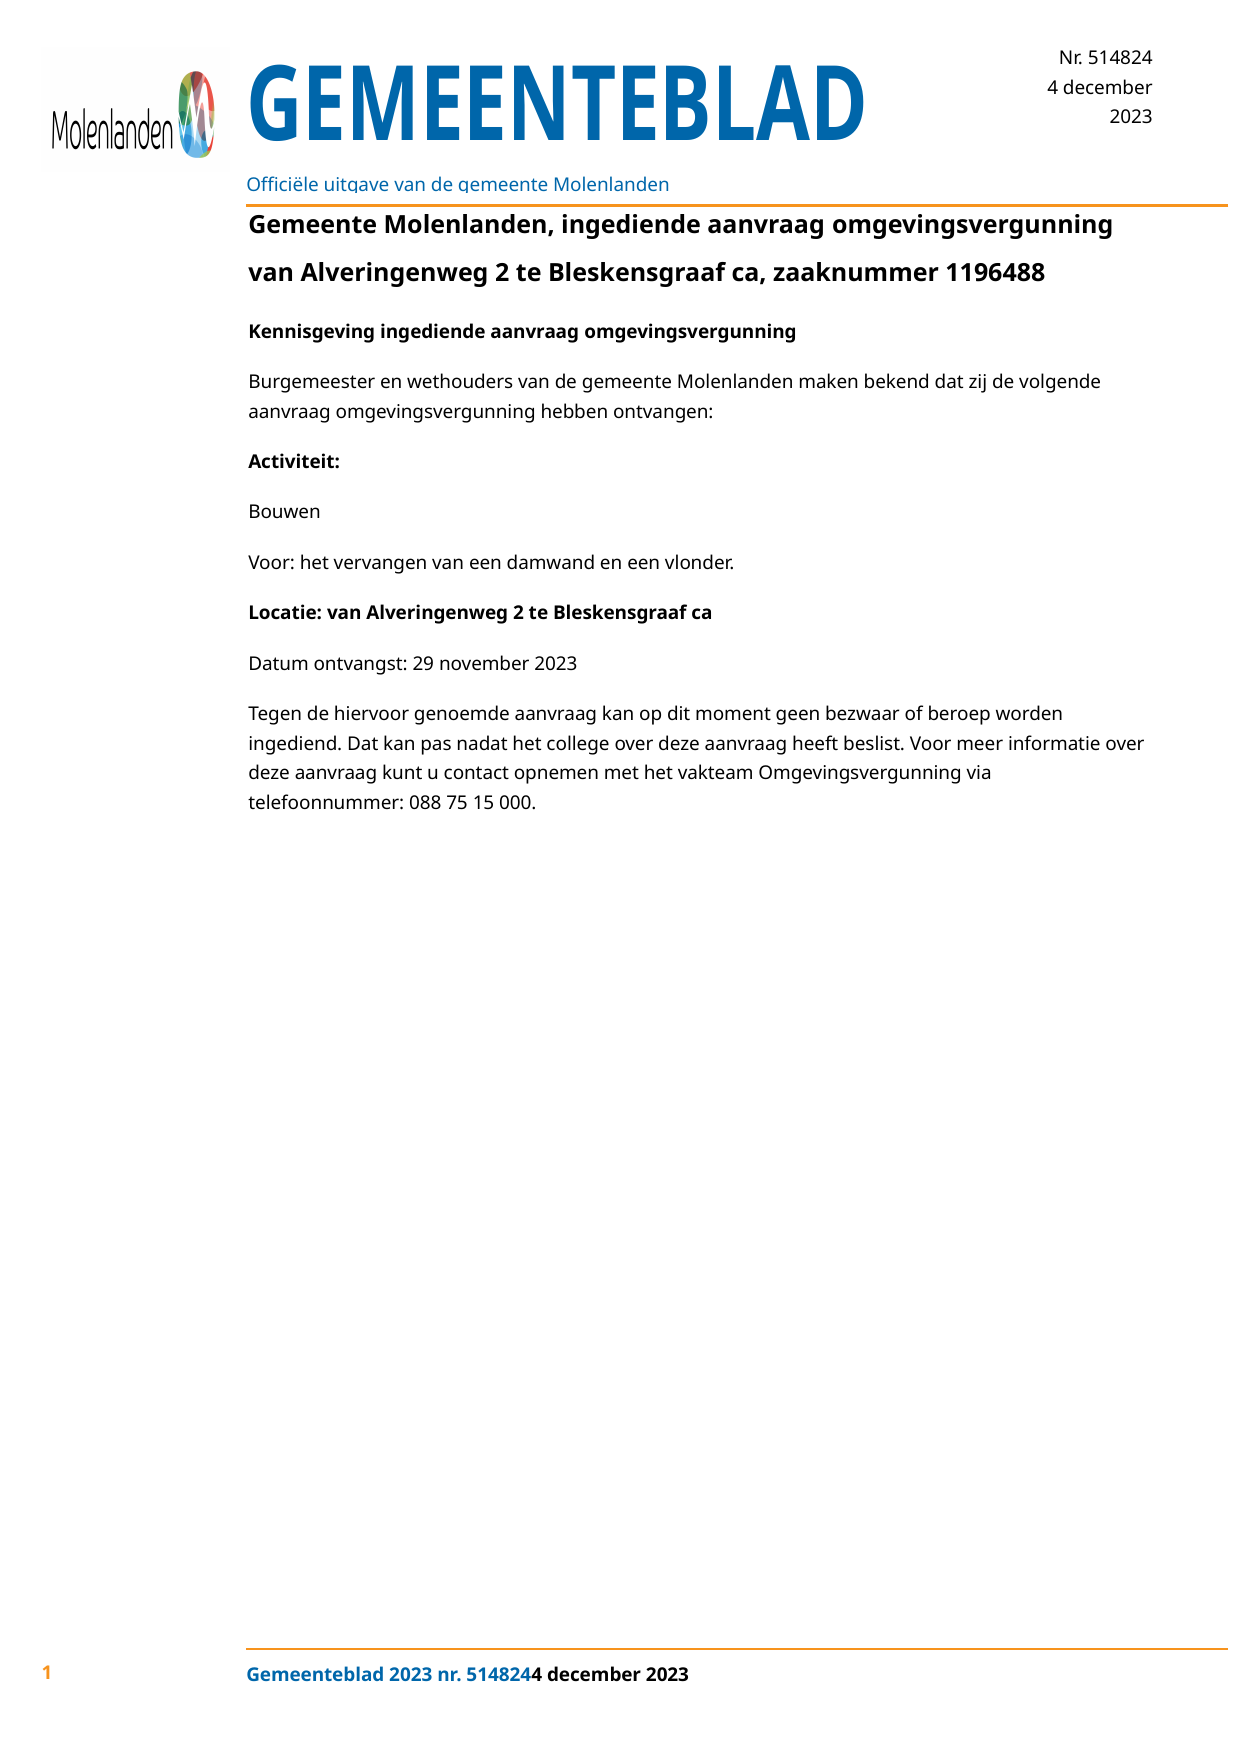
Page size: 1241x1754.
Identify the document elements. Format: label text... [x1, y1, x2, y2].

text Voor: het vervangen van een damwand en een vlonder. [248, 549, 1152, 575]
text Bouwen [248, 499, 1152, 524]
picture [41, 47, 231, 172]
text Burgemeester en wethouders van de gemeente Molenlanden maken bekend dat zij de volgende aanvraag omgevingsvergunning hebben ontvangen: [248, 368, 1152, 424]
text Locatie: van Alveringenweg 2 te Bleskensgraaf ca [248, 599, 1152, 625]
text Activiteit: [248, 448, 1152, 474]
text Gemeente Molenlanden, ingediende aanvraag omgevingsvergunning van Alveringenweg 2 te Bleskensgraaf ca, zaaknummer 1196488 [248, 207, 1152, 288]
text Tegen de hiervoor genoemde aanvraag kan op dit moment geen bezwaar of beroep worden ingediend. Dat kan pas nadat het college over deze aanvraag heeft beslist. Voor meer informatie over deze aanvraag kunt u contact opnemen met het vakteam Omgevingsvergunning via telefoonnummer: 088 75 15 000. [248, 700, 1152, 815]
text Kennisgeving ingediende aanvraag omgevingsvergunning [248, 318, 1152, 344]
text Datum ontvangst: 29 november 2023 [248, 650, 1152, 676]
